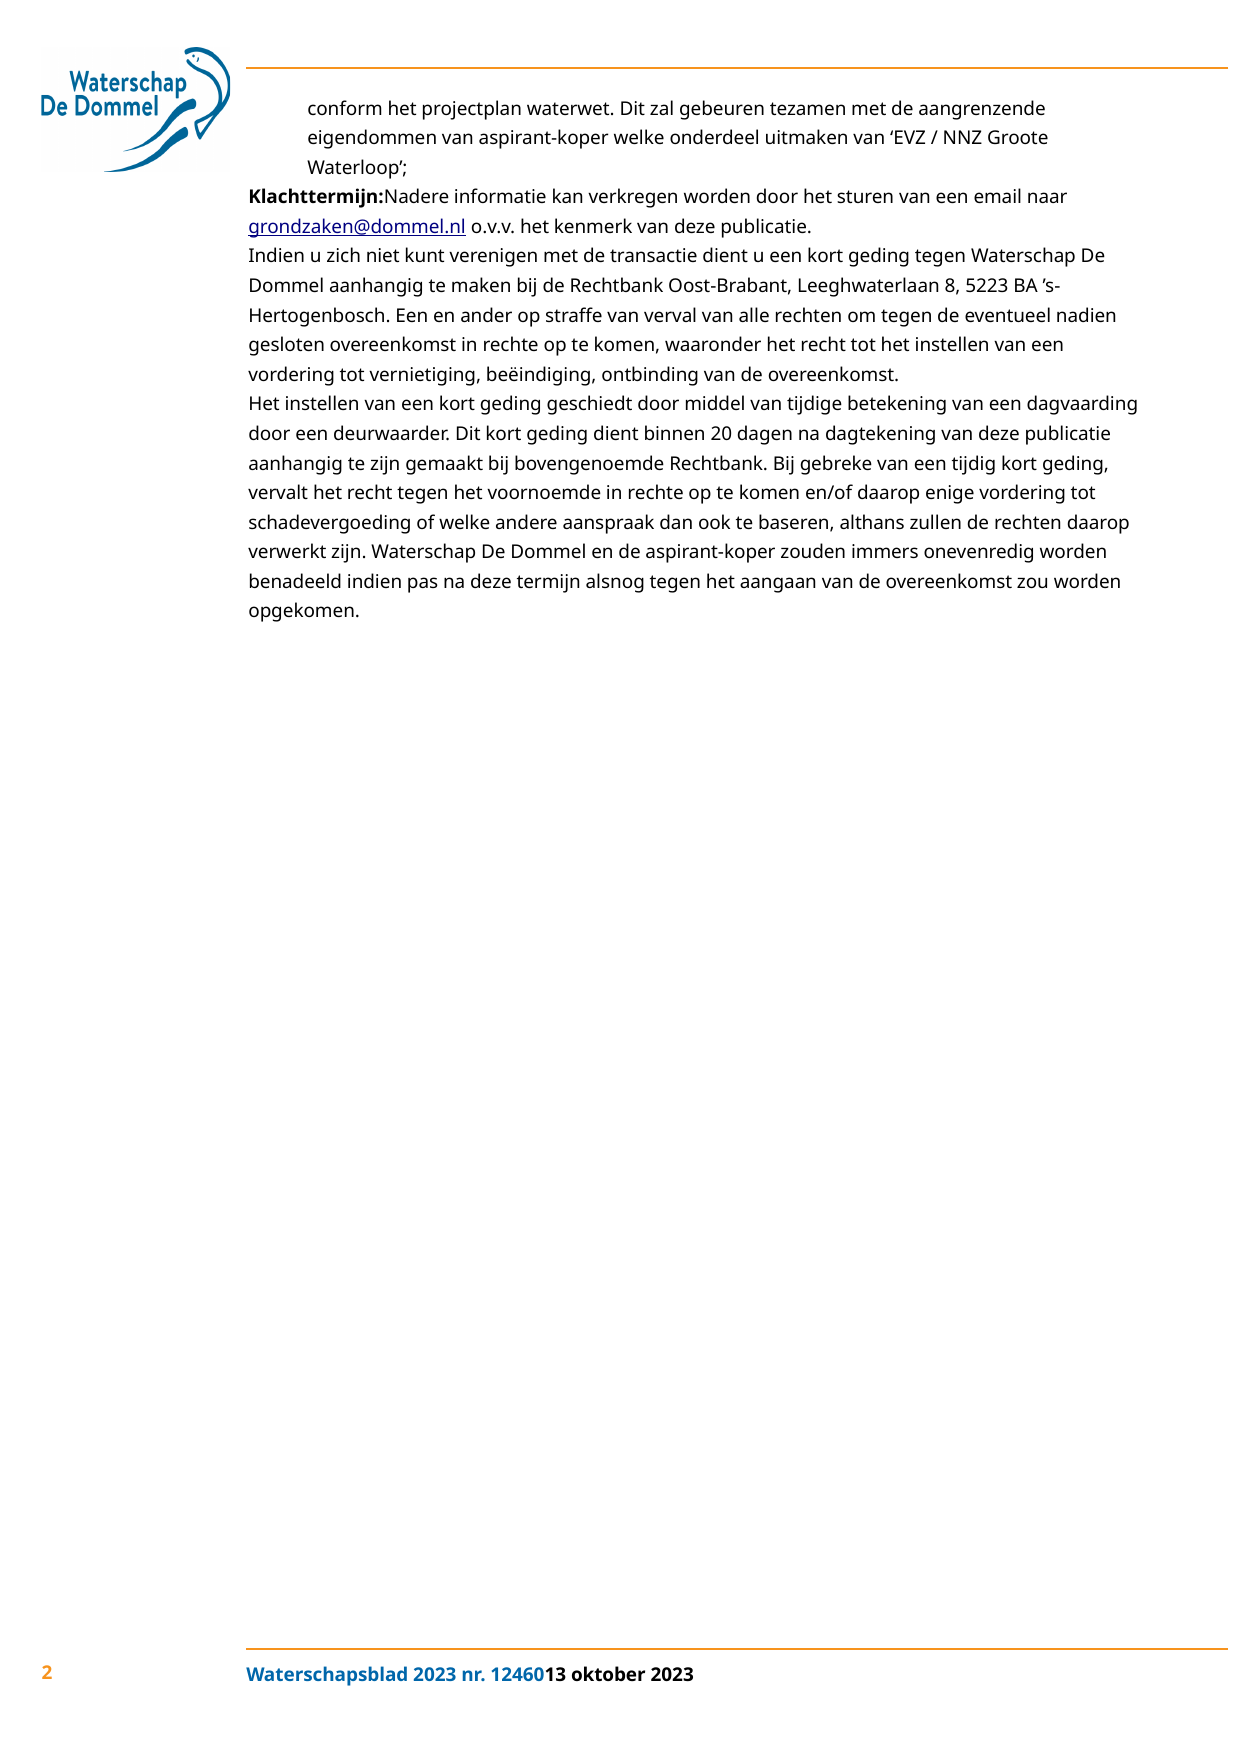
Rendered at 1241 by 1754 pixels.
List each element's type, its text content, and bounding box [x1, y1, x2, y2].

text Klachttermijn:Nadere informatie kan verkregen worden door het sturen van een email naar grondzaken@dommel.nl o.v.v. het kenmerk van deze publicatie. [248, 183, 1152, 239]
picture [204, 47, 231, 76]
picture [41, 47, 231, 172]
list conform het projectplan waterwet. Dit zal gebeuren tezamen met de aangrenzende eigendommen van aspirant-koper welke onderdeel uitmaken van ‘EVZ / NNZ Groote Waterloop’; [248, 95, 1152, 180]
picture [45, 99, 51, 111]
text Indien u zich niet kunt verenigen met de transactie dient u een kort geding tegen Waterschap De Dommel aanhangig te maken bij de Rechtbank Oost‑Brabant, Leeghwaterlaan 8, 5223 BA ’s-Hertogenbosch. Een en ander op straffe van verval van alle rechten om tegen de eventueel nadien gesloten overeenkomst in rechte op te komen, waaronder het recht tot het instellen van een vordering tot vernietiging, beëindiging, ontbinding van de overeenkomst. [248, 243, 1152, 387]
picture [198, 118, 210, 131]
text Het instellen van een kort geding geschiedt door middel van tijdige betekening van een dagvaarding door een deurwaarder. Dit kort geding dient binnen 20 dagen na dagtekening van deze publicatie aanhangig te zijn gemaakt bij bovengenoemde Rechtbank. Bij gebreke van een tijdig kort geding, vervalt het recht tegen het voornoemde in rechte op te komen en/of daarop enige vordering tot schadevergoeding of welke andere aanspraak dan ook te baseren, althans zullen de rechten daarop verwerkt zijn. Waterschap De Dommel en de aspirant-koper zouden immers onevenredig worden benadeeld indien pas na deze termijn alsnog tegen het aangaan van de overeenkomst zou worden opgekomen. [248, 391, 1152, 623]
